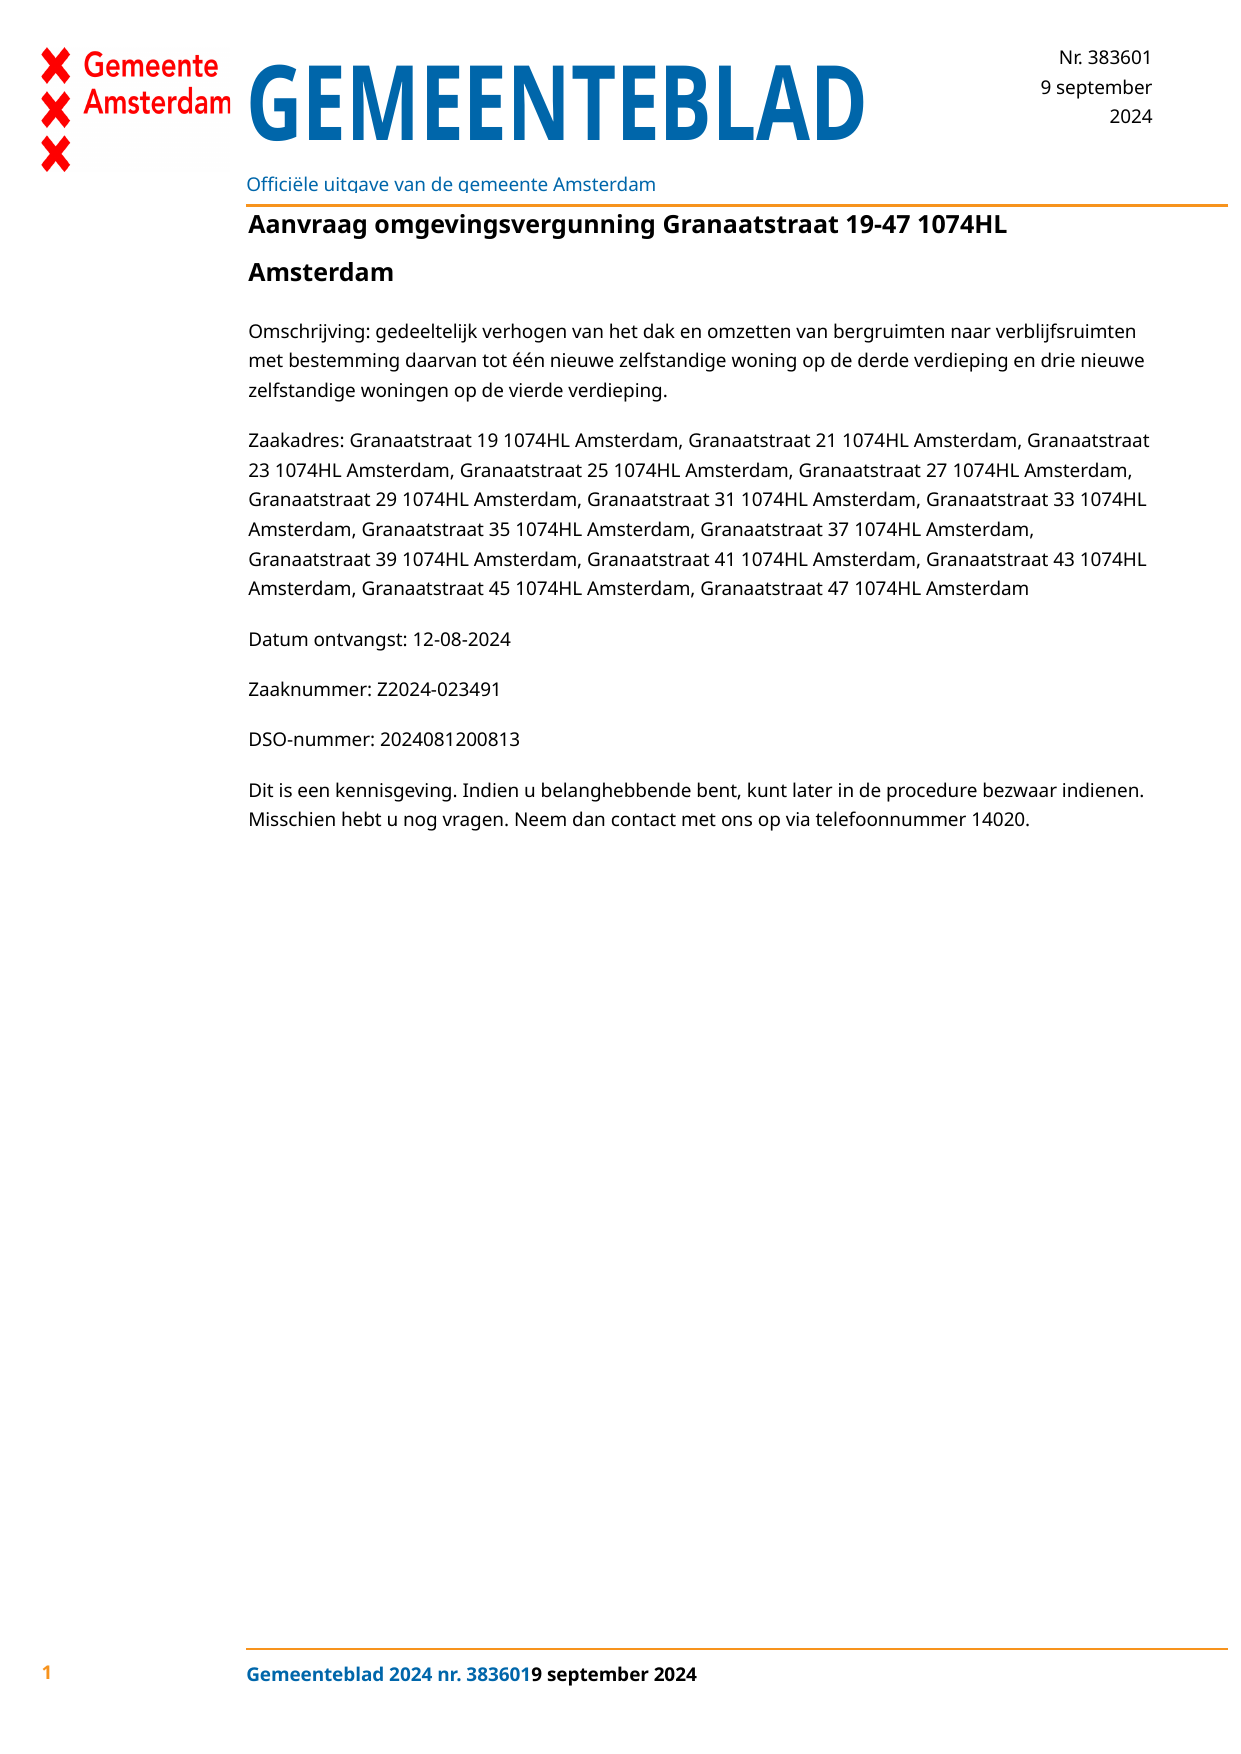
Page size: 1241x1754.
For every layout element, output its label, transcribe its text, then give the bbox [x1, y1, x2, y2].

text Dit is een kennisgeving. Indien u belanghebbende bent, kunt later in de procedure bezwaar indienen. Misschien hebt u nog vragen. Neem dan contact met ons op via telefoonnummer 14020. [248, 777, 1152, 832]
text DSO-nummer: 2024081200813 [248, 727, 1152, 752]
text Omschrijving: gedeeltelijk verhogen van het dak en omzetten van bergruimten naar verblijfsruimten met bestemming daarvan tot één nieuwe zelfstandige woning op de derde verdieping en drie nieuwe zelfstandige woningen op de vierde verdieping. [248, 318, 1152, 403]
text Zaakadres: Granaatstraat 19 1074HL Amsterdam, Granaatstraat 21 1074HL Amsterdam, Granaatstraat 23 1074HL Amsterdam, Granaatstraat 25 1074HL Amsterdam, Granaatstraat 27 1074HL Amsterdam, Granaatstraat 29 1074HL Amsterdam, Granaatstraat 31 1074HL Amsterdam, Granaatstraat 33 1074HL Amsterdam, Granaatstraat 35 1074HL Amsterdam, Granaatstraat 37 1074HL Amsterdam, Granaatstraat 39 1074HL Amsterdam, Granaatstraat 41 1074HL Amsterdam, Granaatstraat 43 1074HL Amsterdam, Granaatstraat 45 1074HL Amsterdam, Granaatstraat 47 1074HL Amsterdam [248, 427, 1152, 601]
text Aanvraag omgevingsvergunning Granaatstraat 19-47 1074HL Amsterdam [248, 207, 1152, 288]
text Zaaknummer: Z2024-023491 [248, 676, 1152, 702]
text Datum ontvangst: 12-08-2024 [248, 626, 1152, 652]
picture [41, 47, 231, 172]
